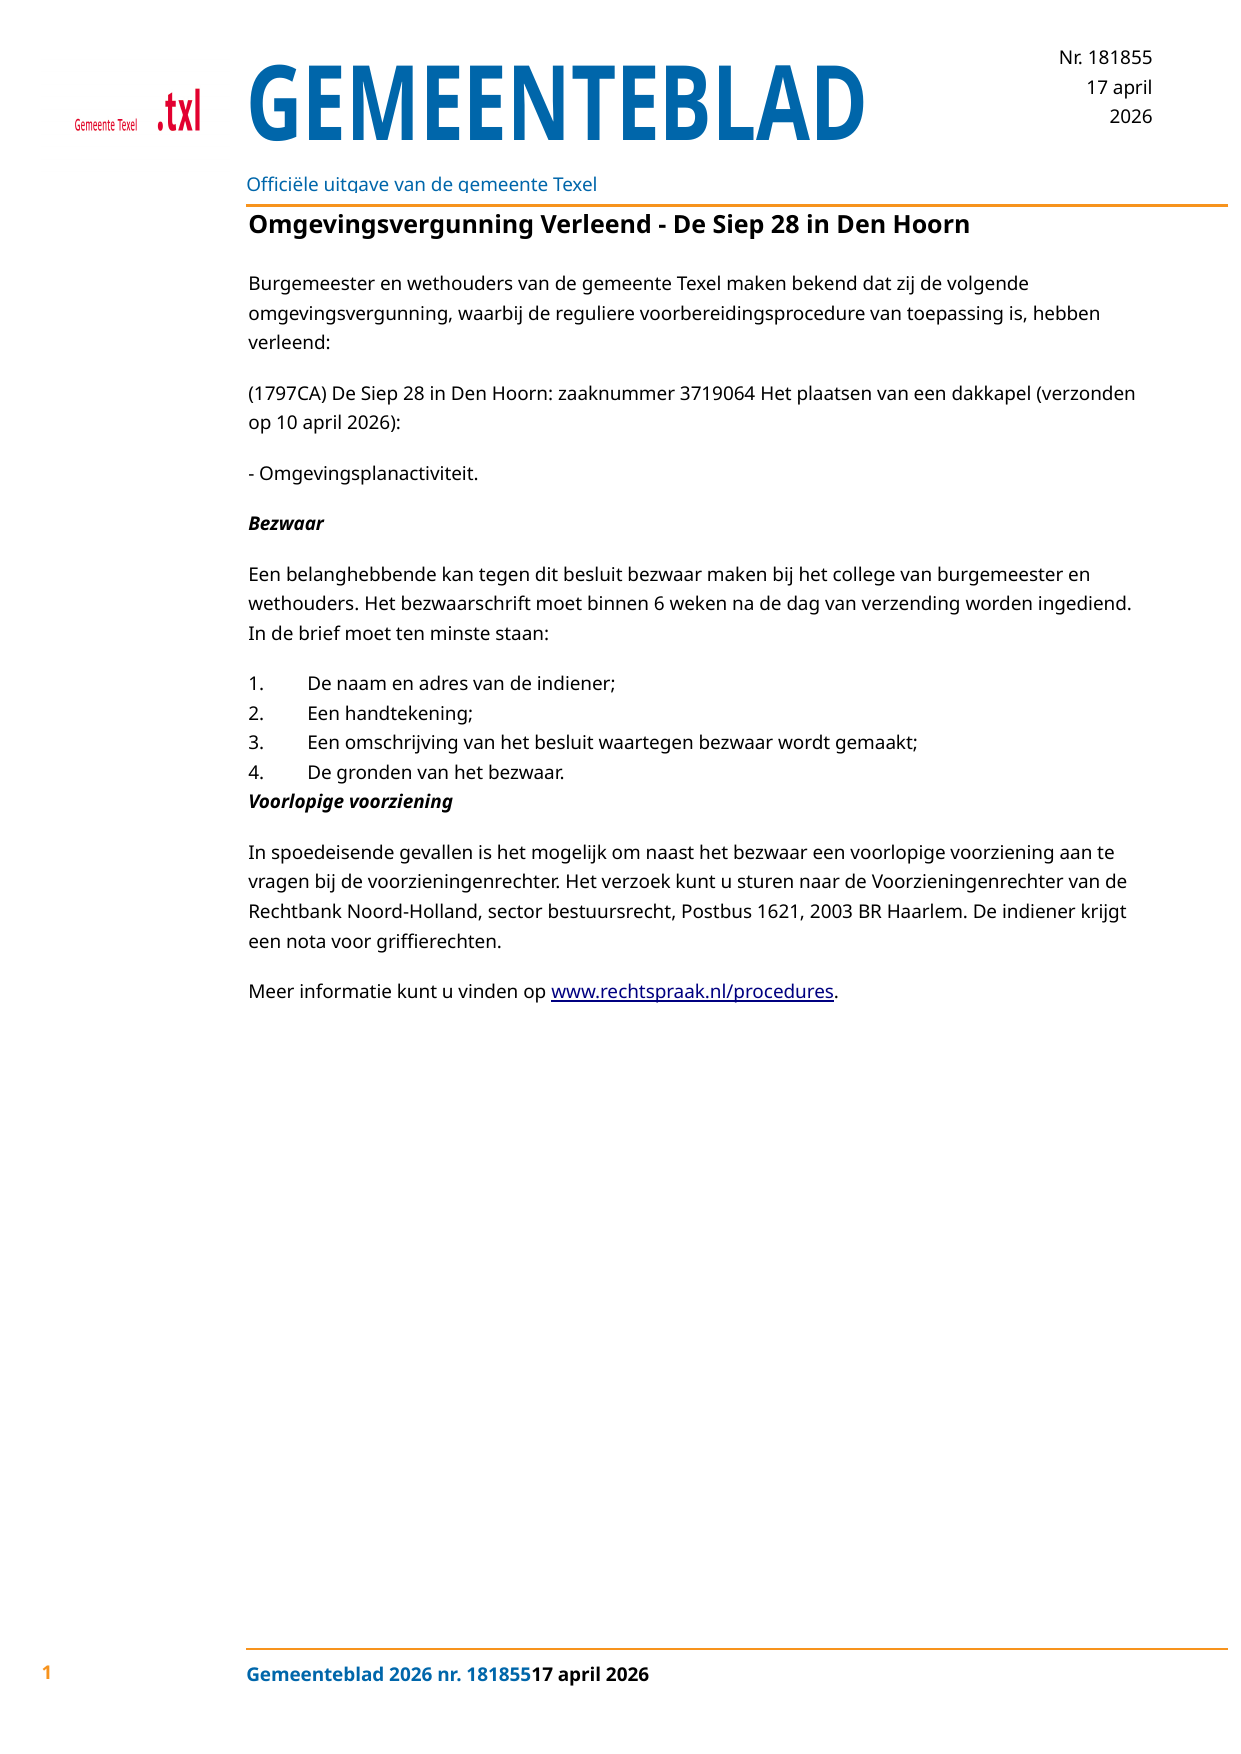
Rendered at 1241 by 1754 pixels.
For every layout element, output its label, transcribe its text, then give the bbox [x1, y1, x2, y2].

list Een handtekening; [248, 700, 1152, 726]
list De gronden van het bezwaar. [248, 759, 1152, 785]
picture [41, 47, 231, 172]
text Burgemeester en wethouders van de gemeente Texel maken bekend dat zij de volgende omgevingsvergunning, waarbij de reguliere voorbereidingsprocedure van toepassing is, hebben verleend: [248, 270, 1152, 355]
text In spoedeisende gevallen is het mogelijk om naast het bezwaar een voorlopige voorziening aan te vragen bij de voorzieningenrechter. Het verzoek kunt u sturen naar de Voorzieningenrechter van de Rechtbank Noord-Holland, sector bestuursrecht, Postbus 1621, 2003 BR Haarlem. De indiener krijgt een nota voor griffierechten. [248, 839, 1152, 953]
text (1797CA) De Siep 28 in Den Hoorn: zaaknummer 3719064 Het plaatsen van een dakkapel (verzonden op 10 april 2026): [248, 380, 1152, 435]
text Een belanghebbende kan tegen dit besluit bezwaar maken bij het college van burgemeester en wethouders. Het bezwaarschrift moet binnen 6 weken na de dag van verzending worden ingediend. In de brief moet ten minste staan: [248, 561, 1152, 646]
list Een omschrijving van het besluit waartegen bezwaar wordt gemaakt; [248, 729, 1152, 755]
text Omgevingsvergunning Verleend - De Siep 28 in Den Hoorn [248, 207, 1152, 241]
text Bezwaar [248, 510, 1152, 536]
text Meer informatie kunt u vinden op www.rechtspraak.nl/procedures. [248, 978, 1152, 1004]
text Voorlopige voorziening [248, 789, 1152, 814]
text - Omgevingsplanactiviteit. [248, 460, 1152, 486]
list De naam en adres van de indiener; [248, 670, 1152, 696]
